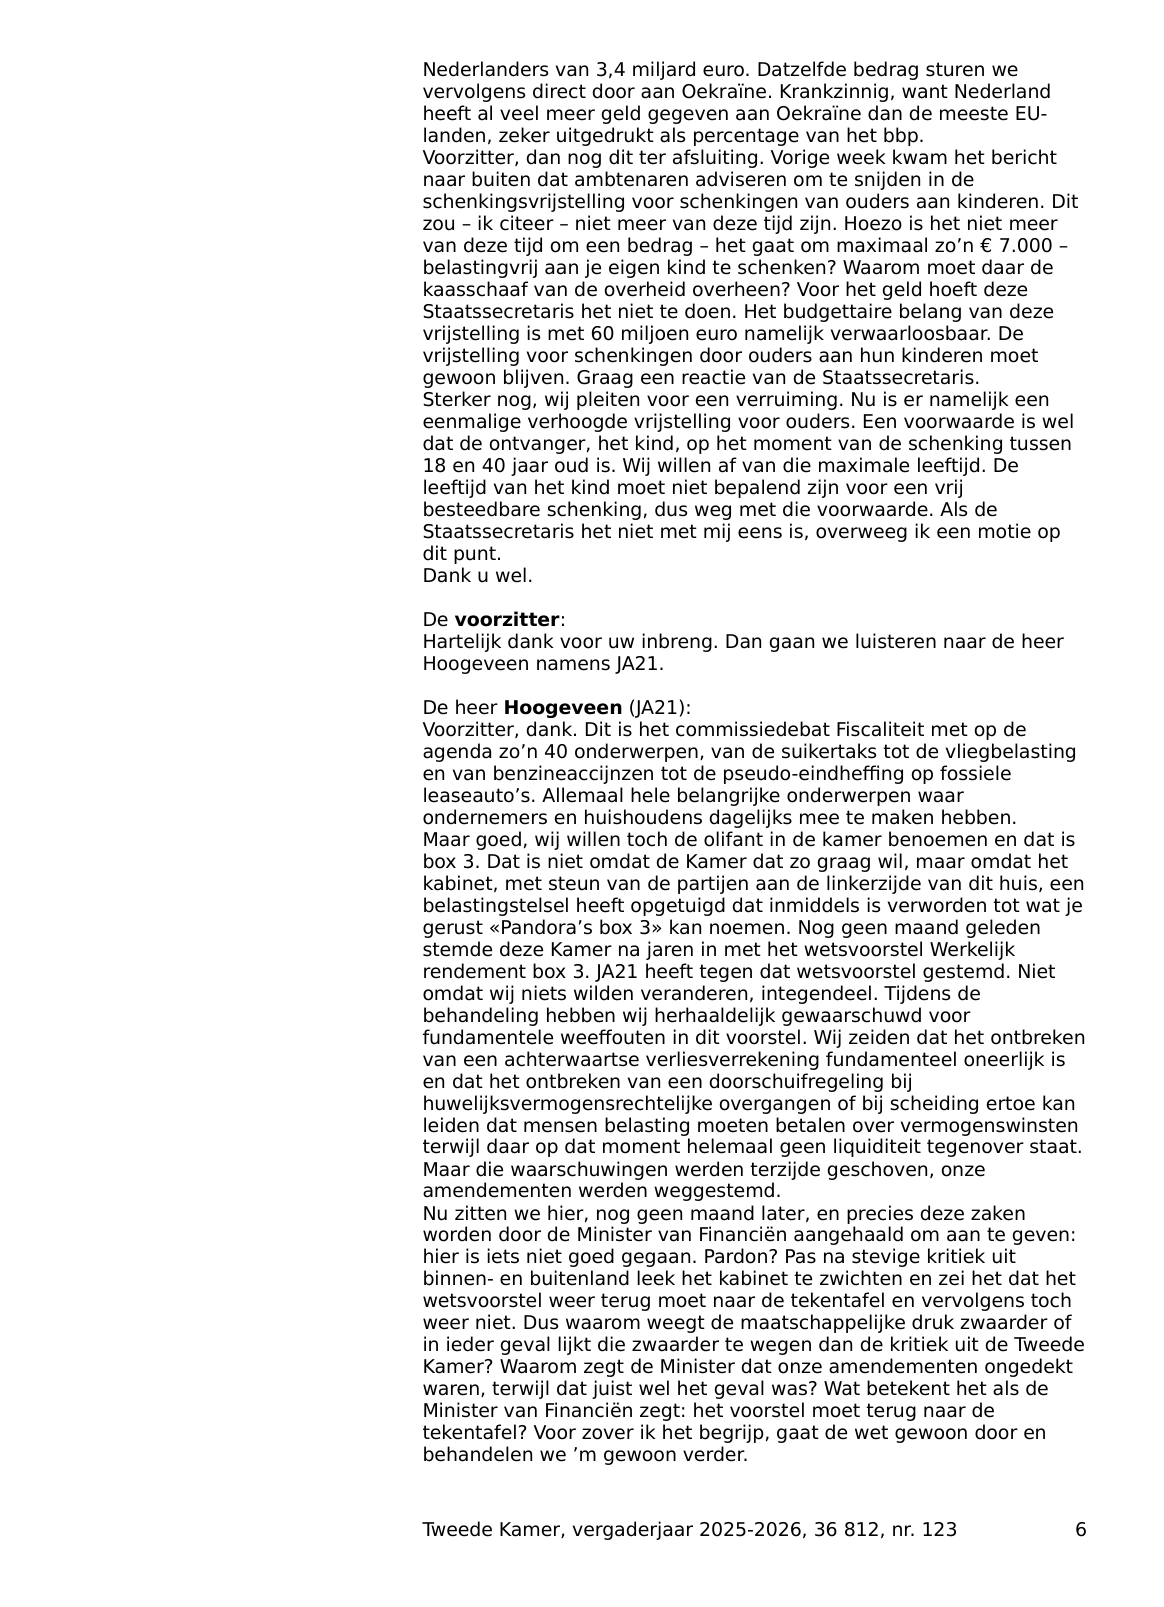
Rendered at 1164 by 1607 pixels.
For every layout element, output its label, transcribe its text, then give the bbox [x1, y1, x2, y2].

text Dank u wel. [422, 564, 1087, 587]
text Maar goed, wij willen toch de olifant in de kamer benoemen en dat is box 3. Dat is niet omdat de Kamer dat zo graag wil, maar omdat het kabinet, met steun van de partijen aan de linkerzijde van dit huis, een belastingstelsel heeft opgetuigd dat inmiddels is verworden tot wat je gerust «Pandora’s box 3» kan noemen. Nog geen maand geleden stemde deze Kamer na jaren in met het wetsvoorstel Werkelijk rendement box 3. JA21 heeft tegen dat wetsvoorstel gestemd. Niet omdat wij niets wilden veranderen, integendeel. Tijdens de behandeling hebben wij herhaaldelijk gewaarschuwd voor fundamentele weeffouten in dit voorstel. Wij zeiden dat het ontbreken van een achterwaartse verliesverrekening fundamenteel oneerlijk is en dat het ontbreken van een doorschuifregeling bij huwelijksvermogensrechtelijke overgangen of bij scheiding ertoe kan leiden dat mensen belasting moeten betalen over vermogenswinsten terwijl daar op dat moment helemaal geen liquiditeit tegenover staat. Maar die waarschuwingen werden terzijde geschoven, onze amendementen werden weggestemd. [422, 829, 1087, 1202]
text Sterker nog, wij pleiten voor een verruiming. Nu is er namelijk een eenmalige verhoogde vrijstelling voor ouders. Een voorwaarde is wel dat de ontvanger, het kind, op het moment van de schenking tussen 18 en 40 jaar oud is. Wij willen af van die maximale leeftijd. De leeftijd van het kind moet niet bepalend zijn voor een vrij besteedbare schenking, dus weg met die voorwaarde. Als de Staatssecretaris het niet met mij eens is, overweeg ik een motie op dit punt. [422, 389, 1087, 564]
text De voorzitter: [422, 609, 1087, 631]
text Hartelijk dank voor uw inbreng. Dan gaan we luisteren naar de heer Hoogeveen namens JA21. [422, 631, 1087, 675]
text Voorzitter, dank. Dit is het commissiedebat Fiscaliteit met op de agenda zo’n 40 onderwerpen, van de suikertaks tot de vliegbelasting en van benzineaccijnzen tot de pseudo-eindheffing op fossiele leaseauto’s. Allemaal hele belangrijke onderwerpen waar ondernemers en huishoudens dagelijks mee te maken hebben. [422, 719, 1087, 829]
text Nederlanders van 3,4 miljard euro. Datzelfde bedrag sturen we vervolgens direct door aan Oekraïne. Krankzinnig, want Nederland heeft al veel meer geld gegeven aan Oekraïne dan de meeste EU-landen, zeker uitgedrukt als percentage van het bbp. [422, 59, 1087, 147]
text Voorzitter, dan nog dit ter afsluiting. Vorige week kwam het bericht naar buiten dat ambtenaren adviseren om te snijden in de schenkingsvrijstelling voor schenkingen van ouders aan kinderen. Dit zou – ik citeer – niet meer van deze tijd zijn. Hoezo is het niet meer van deze tijd om een bedrag – het gaat om maximaal zo’n € 7.000 – belastingvrij aan je eigen kind te schenken? Waarom moet daar de kaasschaaf van de overheid overheen? Voor het geld hoeft deze Staatssecretaris het niet te doen. Het budgettaire belang van deze vrijstelling is met 60 miljoen euro namelijk verwaarloosbaar. De vrijstelling voor schenkingen door ouders aan hun kinderen moet gewoon blijven. Graag een reactie van de Staatssecretaris. [422, 147, 1087, 389]
text Nu zitten we hier, nog geen maand later, en precies deze zaken worden door de Minister van Financiën aangehaald om aan te geven: hier is iets niet goed gegaan. Pardon? Pas na stevige kritiek uit binnen- en buitenland leek het kabinet te zwichten en zei het dat het wetsvoorstel weer terug moet naar de tekentafel en vervolgens toch weer niet. Dus waarom weegt de maatschappelijke druk zwaarder of in ieder geval lijkt die zwaarder te wegen dan de kritiek uit de Tweede Kamer? Waarom zegt de Minister dat onze amendementen ongedekt waren, terwijl dat juist wel het geval was? Wat betekent het als de Minister van Financiën zegt: het voorstel moet terug naar de tekentafel? Voor zover ik het begrijp, gaat de wet gewoon door en behandelen we ’m gewoon verder. [422, 1202, 1087, 1466]
text De heer Hoogeveen (JA21): [422, 697, 1087, 719]
